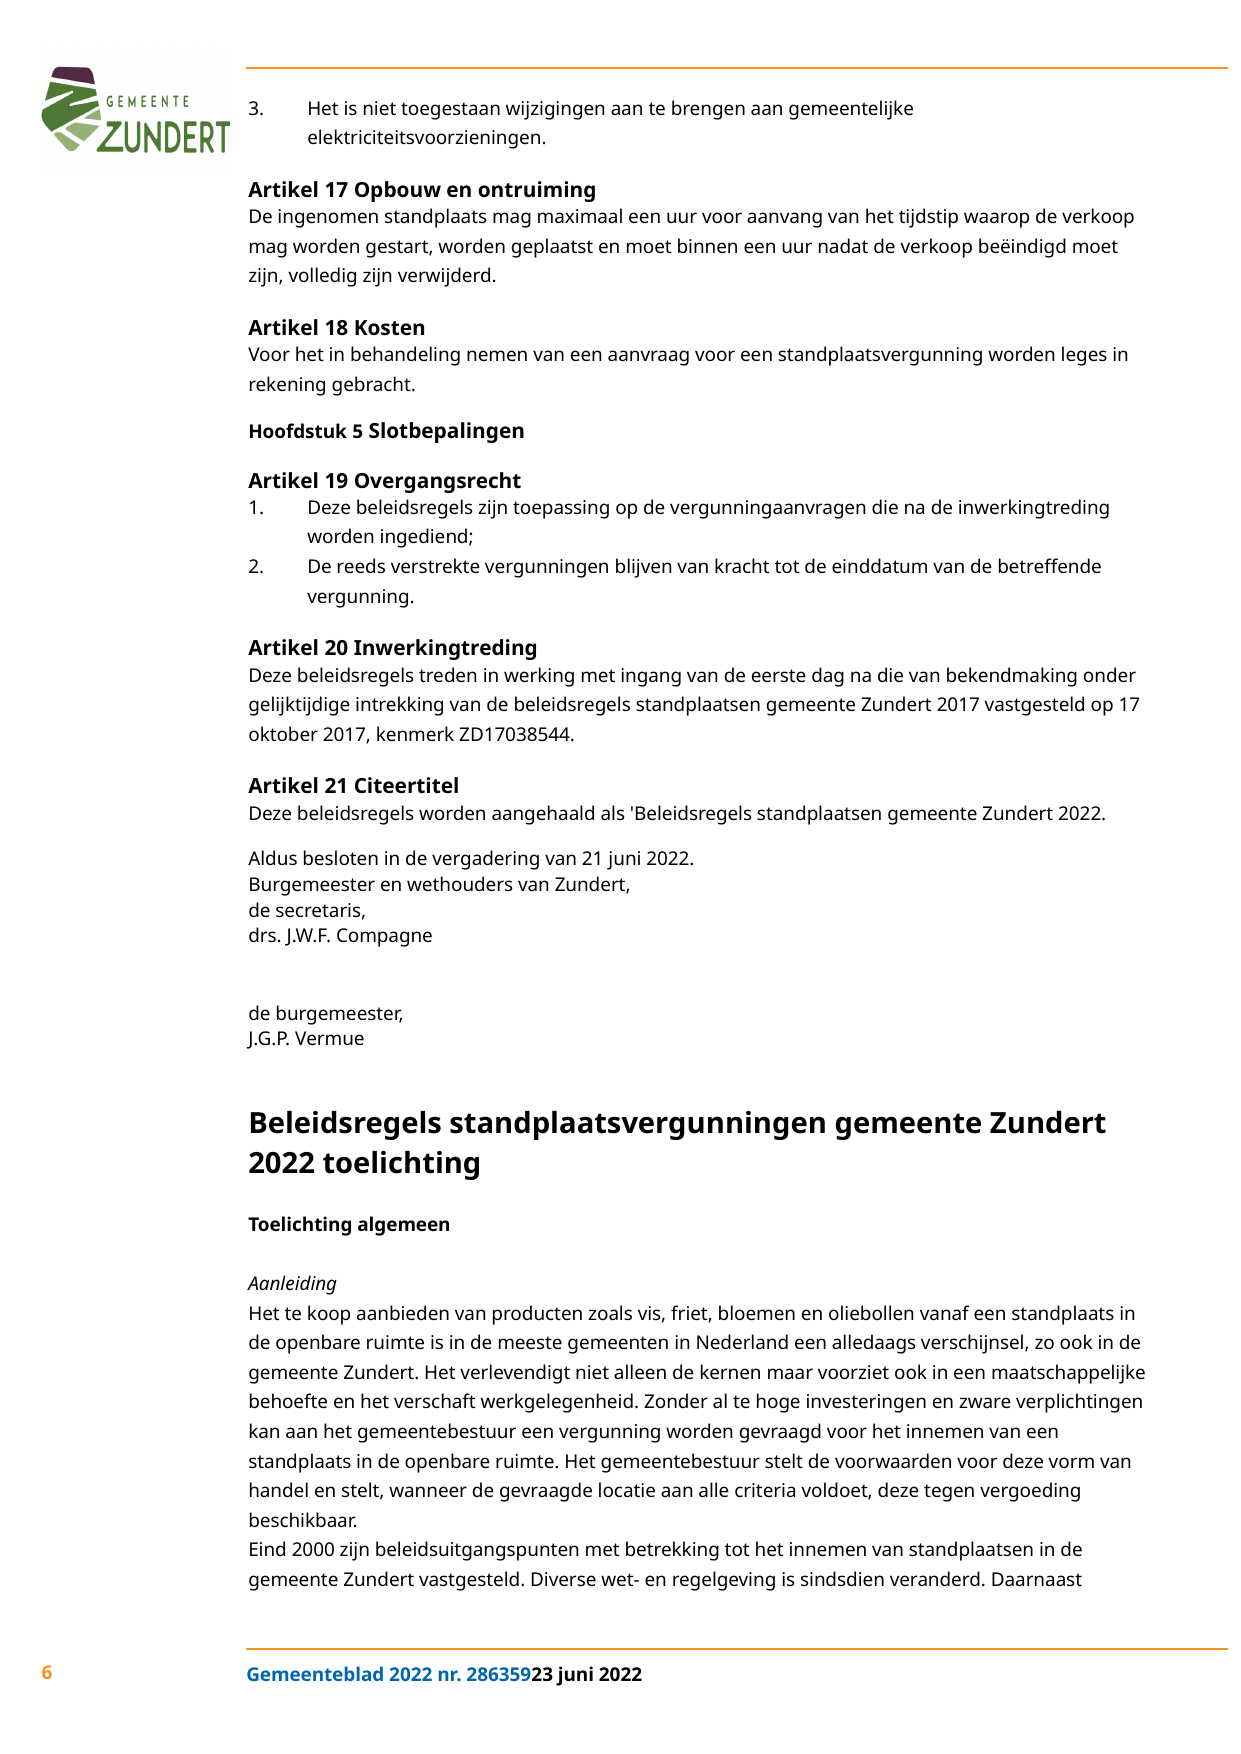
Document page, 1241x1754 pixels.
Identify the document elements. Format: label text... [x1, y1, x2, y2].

text Artikel 20 Inwerkingtreding [248, 633, 1152, 662]
text Artikel 18 Kosten [248, 313, 1152, 341]
text Deze beleidsregels treden in werking met ingang van de eerste dag na die van bekendmaking onder gelijktijdige intrekking van de beleidsregels standplaatsen gemeente Zundert 2017 vastgesteld op 17 oktober 2017, kenmerk ZD17038544. [248, 662, 1152, 747]
text Artikel 17 Opbouw en ontruiming [248, 175, 1152, 203]
list Deze beleidsregels zijn toepassing op de vergunningaanvragen die na de inwerkingtreding worden ingediend; [248, 494, 1152, 549]
text Aldus besloten in de vergadering van 21 juni 2022. [248, 845, 1152, 871]
text Eind 2000 zijn beleidsuitgangspunten met betrekking tot het innemen van standplaatsen in de gemeente Zundert vastgesteld. Diverse wet- en regelgeving is sindsdien veranderd. Daarnaast [248, 1537, 1152, 1592]
text J.G.P. Vermue [248, 1026, 1152, 1051]
text Het te koop aanbieden van producten zoals vis, friet, bloemen en oliebollen vanaf een standplaats in de openbare ruimte is in de meeste gemeenten in Nederland een alledaags verschijnsel, zo ook in de gemeente Zundert. Het verlevendigt niet alleen de kernen maar voorziet ook in een maatschappelijke behoefte en het verschaft werkgelegenheid. Zonder al te hoge investeringen en zware verplichtingen kan aan het gemeentebestuur een vergunning worden gevraagd voor het innemen van een standplaats in de openbare ruimte. Het gemeentebestuur stelt de voorwaarden voor deze vorm van handel en stelt, wanneer de gevraagde locatie aan alle criteria voldoet, deze tegen vergoeding beschikbaar. [248, 1300, 1152, 1533]
text de secretaris, [248, 897, 1152, 923]
list De reeds verstrekte vergunningen blijven van kracht tot de einddatum van de betreffende vergunning. [248, 553, 1152, 609]
text Beleidsregels standplaatsvergunningen gemeente Zundert 2022 toelichting [248, 1103, 1152, 1182]
text Deze beleidsregels worden aangehaald als 'Beleidsregels standplaatsen gemeente Zundert 2022. [248, 800, 1152, 826]
list Het is niet toegestaan wijzigingen aan te brengen aan gemeentelijke elektriciteitsvoorzieningen. [248, 95, 1152, 150]
text Toelichting algemeen [248, 1211, 1152, 1237]
picture [41, 47, 231, 172]
text Burgemeester en wethouders van Zundert, [248, 871, 1152, 897]
text Voor het in behandeling nemen van een aanvraag voor een standplaatsvergunning worden leges in rekening gebracht. [248, 341, 1152, 397]
text drs. J.W.F. Compagne [248, 923, 1152, 948]
text de burgemeester, [248, 1000, 1152, 1026]
text Artikel 21 Citeertitel [248, 771, 1152, 800]
text Aanleiding [248, 1270, 1152, 1296]
text Hoofdstuk 5 Slotbepalingen [248, 416, 1152, 445]
text Artikel 19 Overgangsrecht [248, 466, 1152, 494]
text De ingenomen standplaats mag maximaal een uur voor aanvang van het tijdstip waarop de verkoop mag worden gestart, worden geplaatst en moet binnen een uur nadat de verkoop beëindigd moet zijn, volledig zijn verwijderd. [248, 203, 1152, 288]
